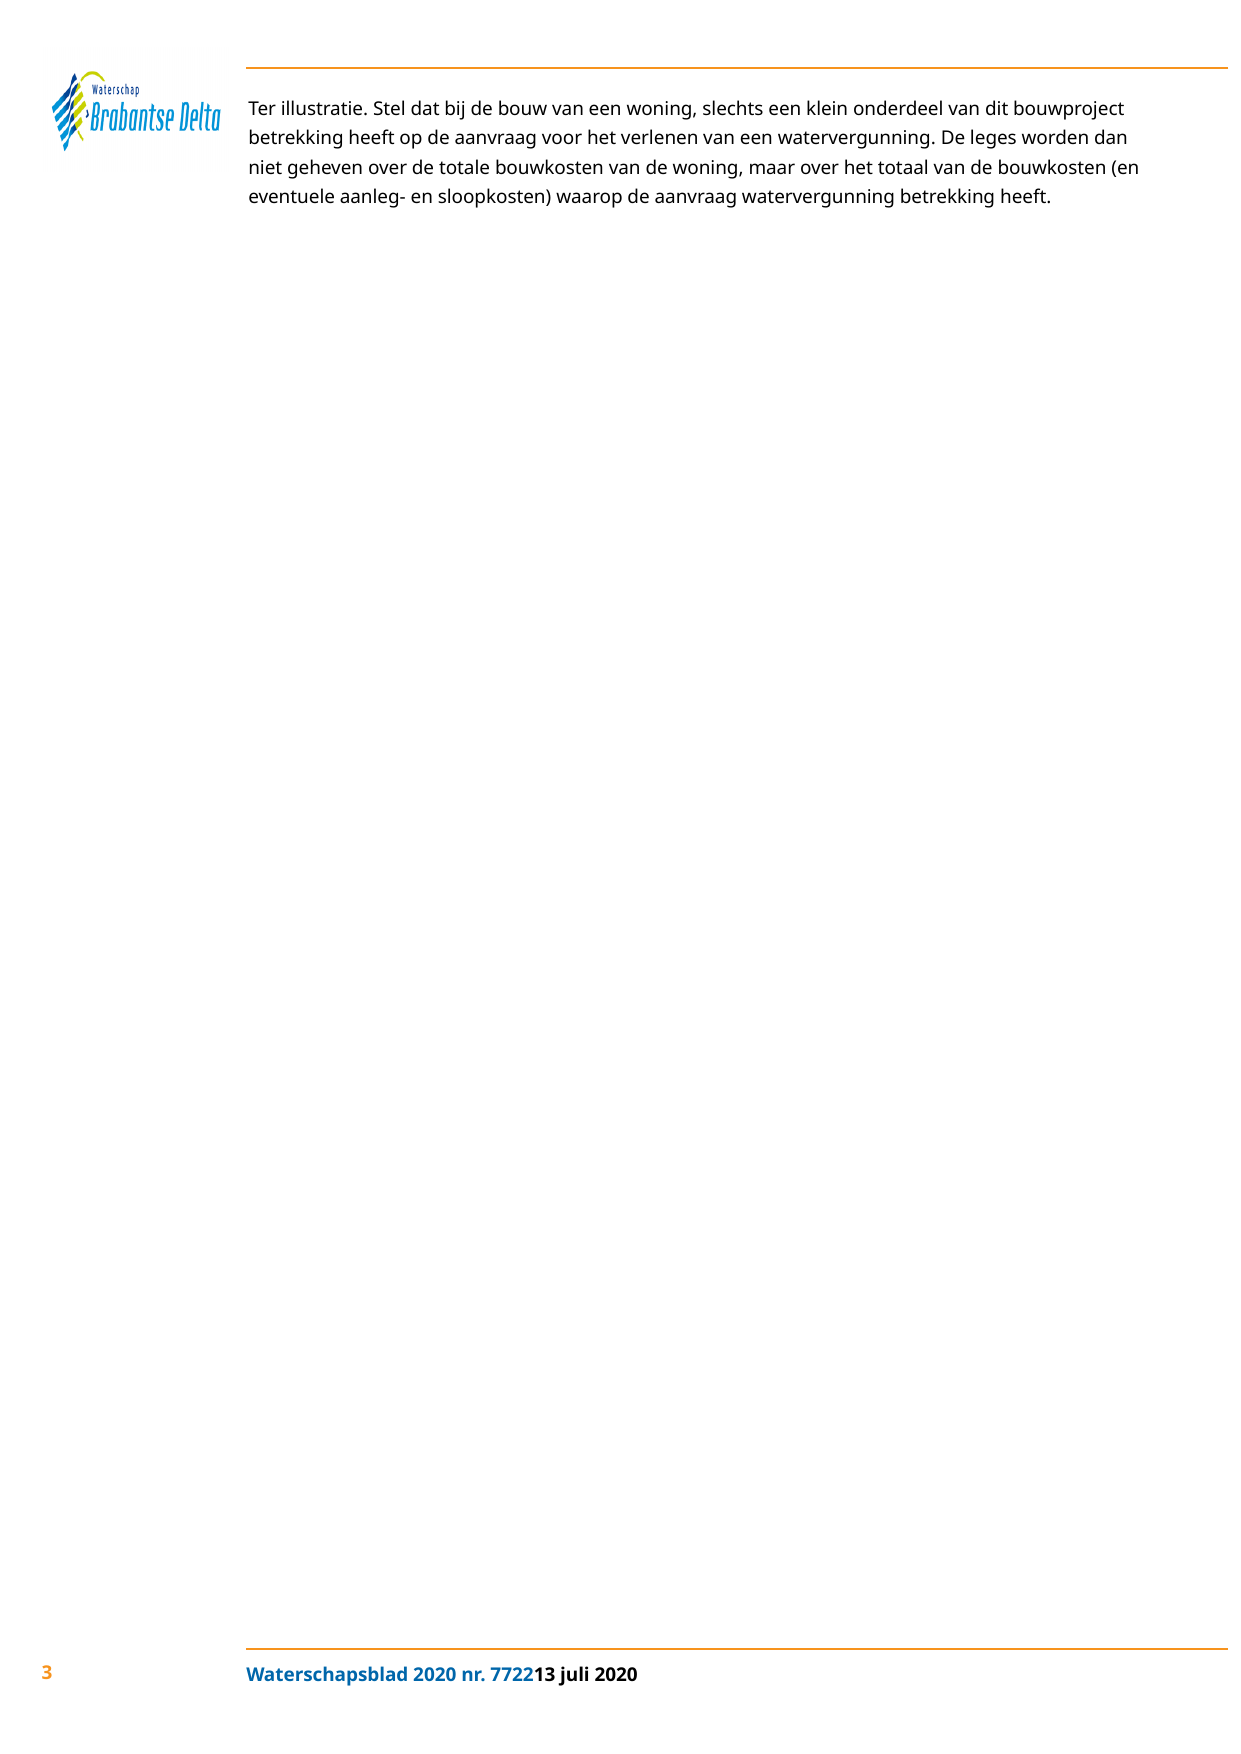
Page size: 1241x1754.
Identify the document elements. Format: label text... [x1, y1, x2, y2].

picture [41, 47, 231, 172]
text Ter illustratie. Stel dat bij de bouw van een woning, slechts een klein onderdeel van dit bouwproject betrekking heeft op de aanvraag voor het verlenen van een watervergunning. De leges worden dan niet geheven over de totale bouwkosten van de woning, maar over het totaal van de bouwkosten (en eventuele aanleg- en sloopkosten) waarop de aanvraag watervergunning betrekking heeft. [248, 95, 1152, 209]
